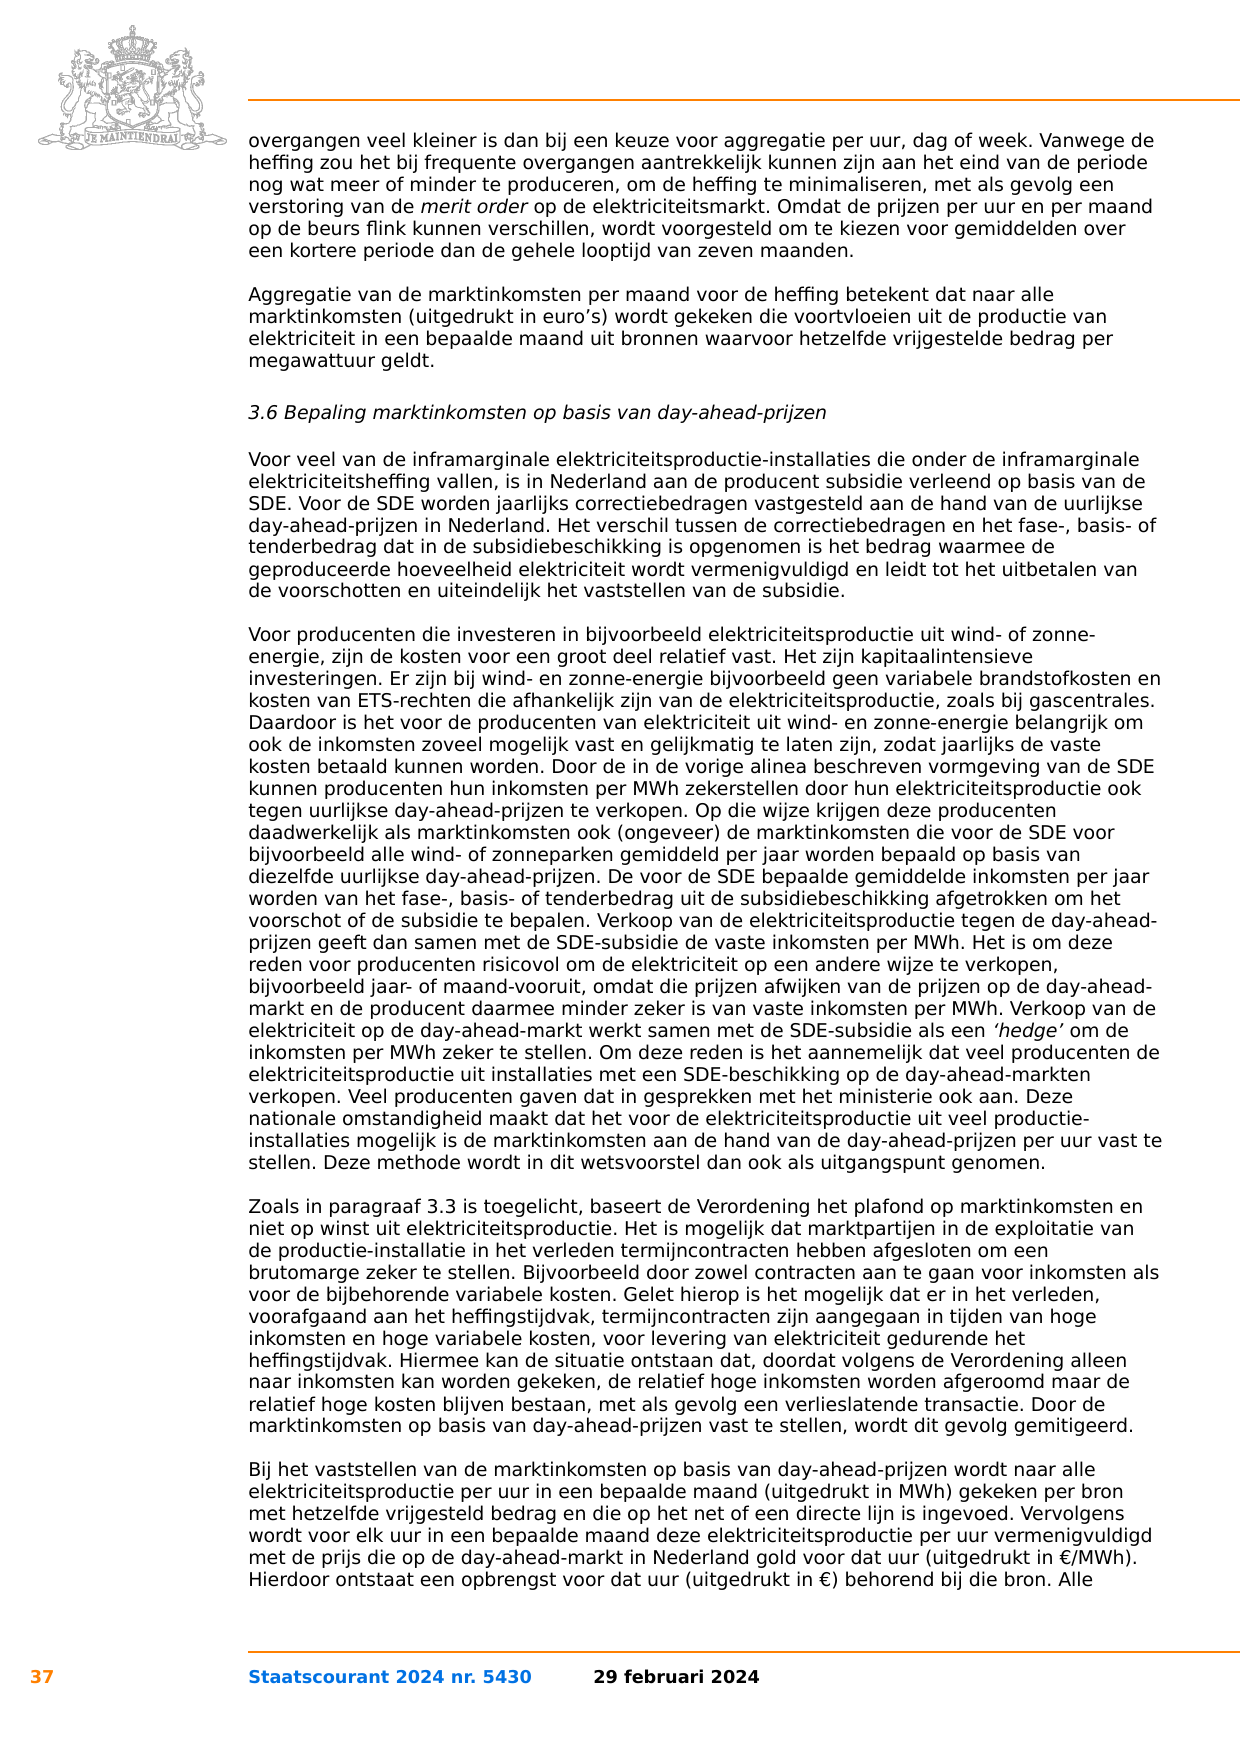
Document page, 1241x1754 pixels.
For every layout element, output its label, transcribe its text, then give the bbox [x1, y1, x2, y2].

text Zoals in paragraaf 3.3 is toegelicht, baseert de Verordening het plafond op marktinkomsten en niet op winst uit elektriciteitsproductie. Het is mogelijk dat marktpartijen in de exploitatie van de productie-installatie in het verleden termijncontracten hebben afgesloten om een brutomarge zeker te stellen. Bijvoorbeeld door zowel contracten aan te gaan voor inkomsten als voor de bijbehorende variabele kosten. Gelet hierop is het mogelijk dat er in het verleden, voorafgaand aan het heffingstijdvak, termijncontracten zijn aangegaan in tijden van hoge inkomsten en hoge variabele kosten, voor levering van elektriciteit gedurende het heffingstijdvak. Hiermee kan de situatie ontstaan dat, doordat volgens de Verordening alleen naar inkomsten kan worden gekeken, de relatief hoge inkomsten worden afgeroomd maar de relatief hoge kosten blijven bestaan, met als gevolg een verlieslatende transactie. Door de marktinkomsten op basis van day-ahead-prijzen vast te stellen, wordt dit gevolg gemitigeerd. [248, 1196, 1163, 1437]
text Aggregatie van de marktinkomsten per maand voor de heffing betekent dat naar alle marktinkomsten (uitgedrukt in euro’s) wordt gekeken die voortvloeien uit de productie van elektriciteit in een bepaalde maand uit bronnen waarvoor hetzelfde vrijgestelde bedrag per megawattuur geldt. [248, 284, 1163, 372]
text Bij het vaststellen van de marktinkomsten op basis van day-ahead-prijzen wordt naar alle elektriciteitsproductie per uur in een bepaalde maand (uitgedrukt in MWh) gekeken per bron met hetzelfde vrijgesteld bedrag en die op het net of een directe lijn is ingevoed. Vervolgens wordt voor elk uur in een bepaalde maand deze elektriciteitsproductie per uur vermenigvuldigd met de prijs die op de day-ahead-markt in Nederland gold voor dat uur (uitgedrukt in €/MWh). Hierdoor ontstaat een opbrengst voor dat uur (uitgedrukt in €) behorend bij die bron. Alle [248, 1459, 1163, 1591]
text Voor veel van de inframarginale elektriciteitsproductie-installaties die onder de inframarginale elektriciteitsheffing vallen, is in Nederland aan de producent subsidie verleend op basis van de SDE. Voor de SDE worden jaarlijks correctiebedragen vastgesteld aan de hand van de uurlijkse day-ahead-prijzen in Nederland. Het verschil tussen de correctiebedragen en het fase-, basis- of tenderbedrag dat in de subsidiebeschikking is opgenomen is het bedrag waarmee de geproduceerde hoeveelheid elektriciteit wordt vermenigvuldigd en leidt tot het uitbetalen van de voorschotten en uiteindelijk het vaststellen van de subsidie. [248, 448, 1163, 602]
subtitle 3.6 Bepaling marktinkomsten op basis van day-ahead-prijzen [248, 402, 1163, 423]
text overgangen veel kleiner is dan bij een keuze voor aggregatie per uur, dag of week. Vanwege de heffing zou het bij frequente overgangen aantrekkelijk kunnen zijn aan het eind van de periode nog wat meer of minder te produceren, om de heffing te minimaliseren, met als gevolg een verstoring van de merit order op de elektriciteitsmarkt. Omdat de prijzen per uur en per maand op de beurs flink kunnen verschillen, wordt voorgesteld om te kiezen voor gemiddelden over een kortere periode dan de gehele looptijd van zeven maanden. [248, 130, 1163, 262]
picture [38, 25, 227, 150]
text Voor producenten die investeren in bijvoorbeeld elektriciteitsproductie uit wind- of zonne-energie, zijn de kosten voor een groot deel relatief vast. Het zijn kapitaalintensieve investeringen. Er zijn bij wind- en zonne-energie bijvoorbeeld geen variabele brandstofkosten en kosten van ETS-rechten die afhankelijk zijn van de elektriciteitsproductie, zoals bij gascentrales. Daardoor is het voor de producenten van elektriciteit uit wind- en zonne-energie belangrijk om ook de inkomsten zoveel mogelijk vast en gelijkmatig te laten zijn, zodat jaarlijks de vaste kosten betaald kunnen worden. Door de in de vorige alinea beschreven vormgeving van de SDE kunnen producenten hun inkomsten per MWh zekerstellen door hun elektriciteitsproductie ook tegen uurlijkse day-ahead-prijzen te verkopen. Op die wijze krijgen deze producenten daadwerkelijk als marktinkomsten ook (ongeveer) de marktinkomsten die voor de SDE voor bijvoorbeeld alle wind- of zonneparken gemiddeld per jaar worden bepaald op basis van diezelfde uurlijkse day-ahead-prijzen. De voor de SDE bepaalde gemiddelde inkomsten per jaar worden van het fase-, basis- of tenderbedrag uit de subsidiebeschikking afgetrokken om het voorschot of de subsidie te bepalen. Verkoop van de elektriciteitsproductie tegen de day-ahead-prijzen geeft dan samen met de SDE-subsidie de vaste inkomsten per MWh. Het is om deze reden voor producenten risicovol om de elektriciteit op een andere wijze te verkopen, bijvoorbeeld jaar- of maand-vooruit, omdat die prijzen afwijken van de prijzen op de day-ahead-markt en de producent daarmee minder zeker is van vaste inkomsten per MWh. Verkoop van de elektriciteit op de day-ahead-markt werkt samen met de SDE-subsidie als een ‘hedge’ om de inkomsten per MWh zeker te stellen. Om deze reden is het aannemelijk dat veel producenten de elektriciteitsproductie uit installaties met een SDE-beschikking op de day-ahead-markten verkopen. Veel producenten gaven dat in gesprekken met het ministerie ook aan. Deze nationale omstandigheid maakt dat het voor de elektriciteitsproductie uit veel productie-installaties mogelijk is de marktinkomsten aan de hand van de day-ahead-prijzen per uur vast te stellen. Deze methode wordt in dit wetsvoorstel dan ook als uitgangspunt genomen. [248, 624, 1163, 1174]
